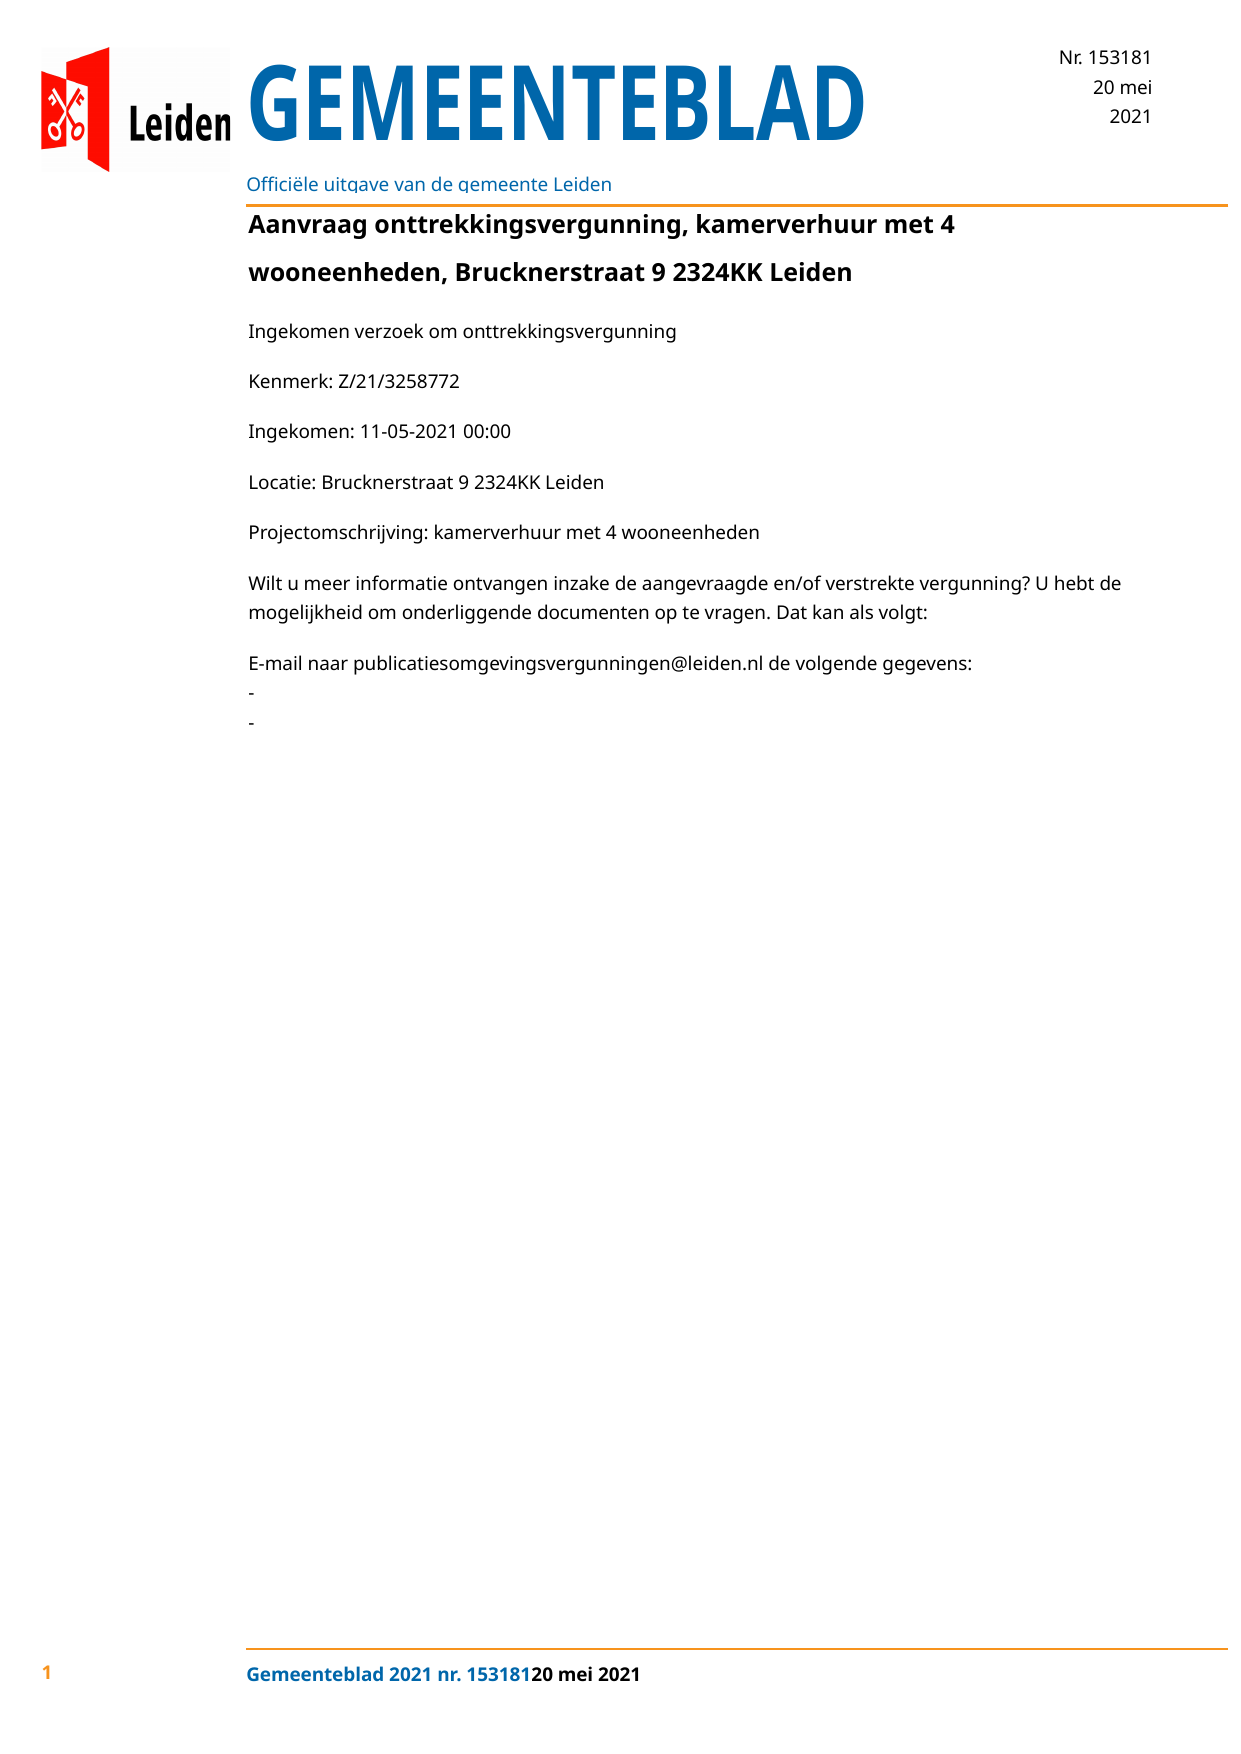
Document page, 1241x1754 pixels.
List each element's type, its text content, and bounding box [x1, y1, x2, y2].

picture [41, 47, 231, 172]
text Locatie: Brucknerstraat 9 2324KK Leiden [248, 469, 1152, 495]
text Wilt u meer informatie ontvangen inzake de aangevraagde en/of verstrekte vergunning? U hebt de mogelijkheid om onderliggende documenten op te vragen. Dat kan als volgt: [248, 570, 1152, 625]
text Ingekomen verzoek om onttrekkingsvergunning [248, 318, 1152, 344]
text E-mail naar publicatiesomgevingsvergunningen@leiden.nl de volgende gegevens: [248, 650, 1152, 676]
text Projectomschrijving: kamerverhuur met 4 wooneenheden [248, 519, 1152, 545]
text Aanvraag onttrekkingsvergunning, kamerverhuur met 4 wooneenheden, Brucknerstraat 9 2324KK Leiden [248, 207, 1152, 288]
text Kenmerk: Z/21/3258772 [248, 368, 1152, 394]
text Ingekomen: 11-05-2021 00:00 [248, 419, 1152, 444]
